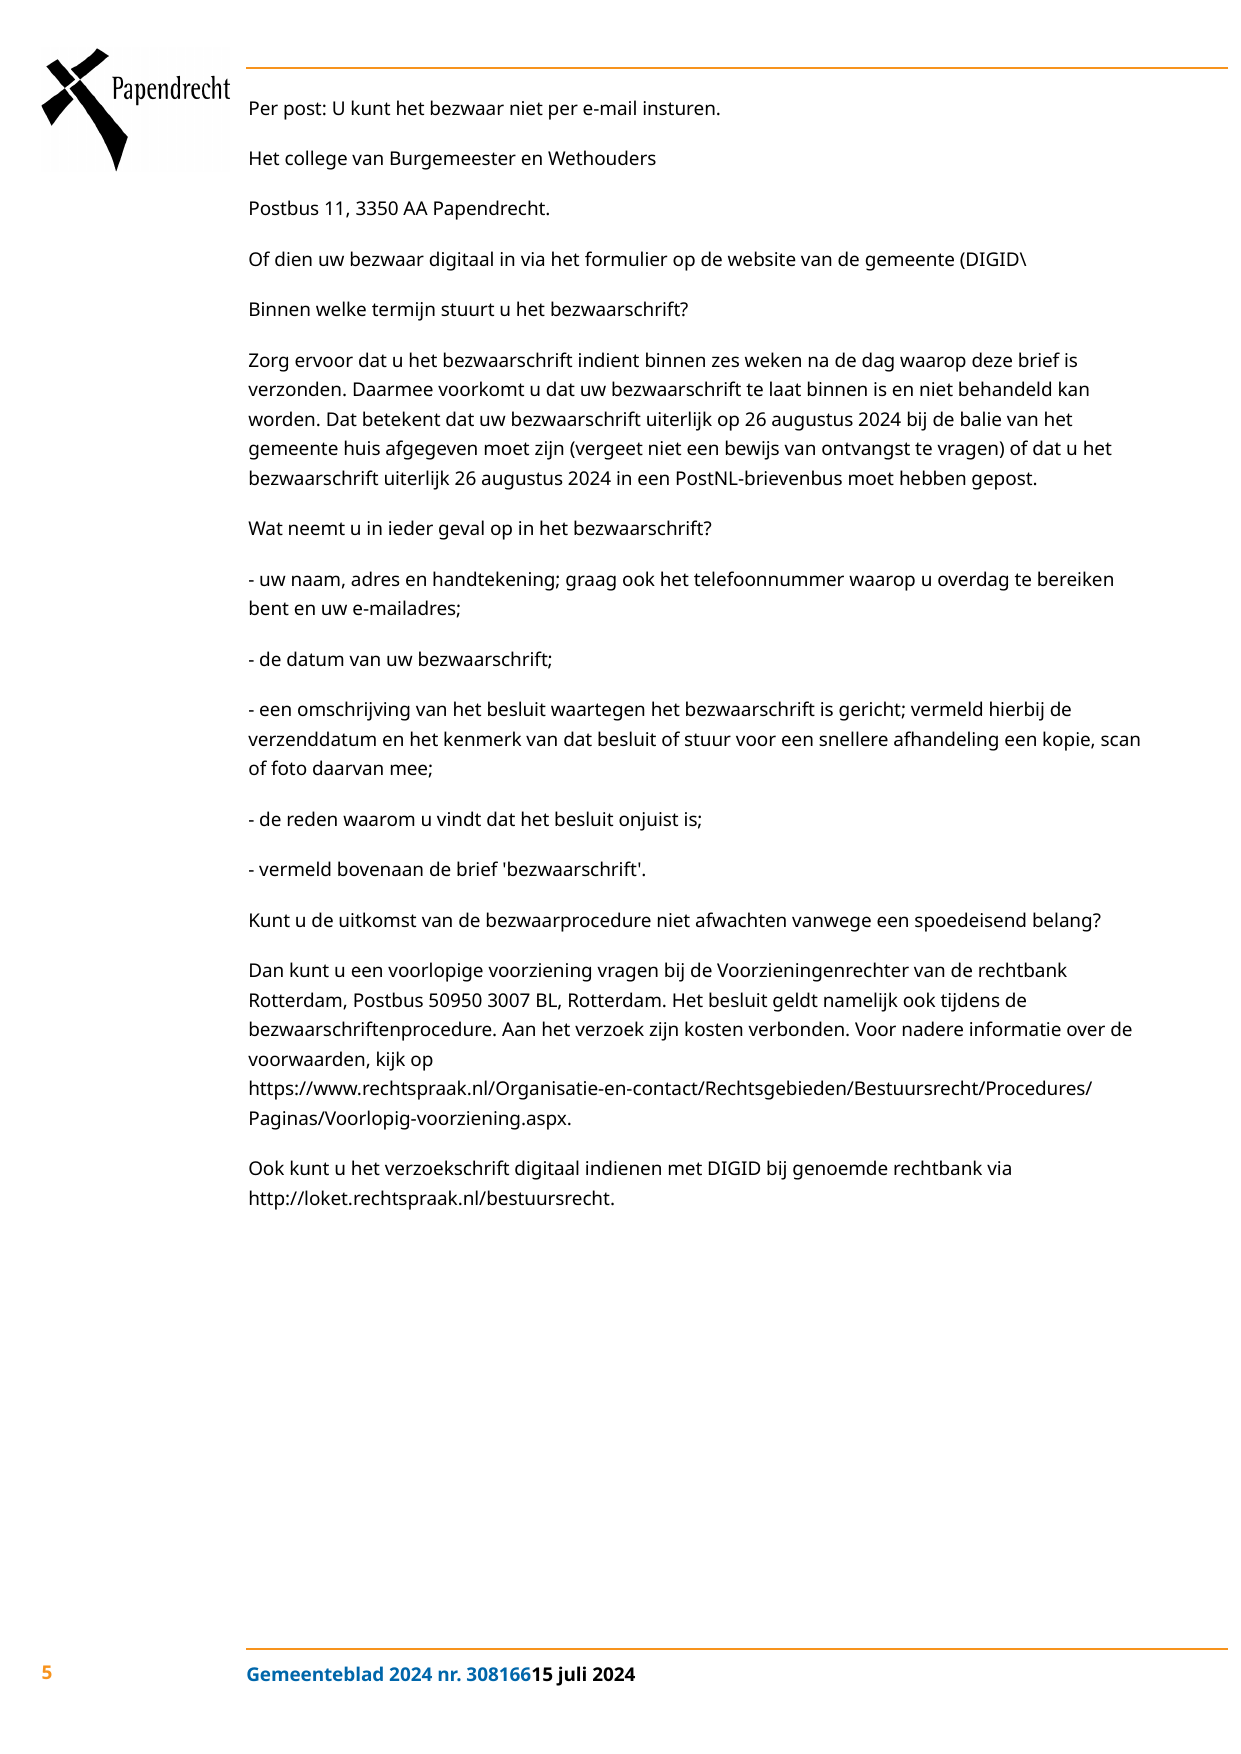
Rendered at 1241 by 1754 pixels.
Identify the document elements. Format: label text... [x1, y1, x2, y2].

text Zorg ervoor dat u het bezwaarschrift indient binnen zes weken na de dag waarop deze brief is verzonden. Daarmee voorkomt u dat uw bezwaarschrift te laat binnen is en niet behandeld kan worden. Dat betekent dat uw bezwaarschrift uiterlijk op 26 augustus 2024 bij de balie van het gemeente huis afgegeven moet zijn (vergeet niet een bewijs van ontvangst te vragen) of dat u het bezwaarschrift uiterlijk 26 augustus 2024 in een PostNL-brievenbus moet hebben gepost. [248, 347, 1152, 491]
text Het college van Burgemeester en Wethouders [248, 145, 1152, 171]
text Postbus 11, 3350 AA Papendrecht. [248, 196, 1152, 221]
text - de reden waarom u vindt dat het besluit onjuist is; [248, 806, 1152, 832]
text Ook kunt u het verzoekschrift digitaal indienen met DIGID bij genoemde rechtbank via http://loket.rechtspraak.nl/bestuursrecht. [248, 1156, 1152, 1211]
text Of dien uw bezwaar digitaal in via het formulier op de website van de gemeente (DIGID\ [248, 246, 1152, 272]
picture [41, 47, 231, 172]
text Per post: U kunt het bezwaar niet per e-mail insturen. [248, 95, 1152, 121]
text Dan kunt u een voorlopige voorziening vragen bij de Voorzieningenrechter van de rechtbank Rotterdam, Postbus 50950 3007 BL, Rotterdam. Het besluit geldt namelijk ook tijdens de bezwaarschriftenprocedure. Aan het verzoek zijn kosten verbonden. Voor nadere informatie over de voorwaarden, kijk op https://www.rechtspraak.nl/Organisatie-en-contact/Rechtsgebieden/Bestuursrecht/Procedures/Paginas/Voorlopig-voorziening.aspx. [248, 957, 1152, 1131]
text - uw naam, adres en handtekening; graag ook het telefoonnummer waarop u overdag te bereiken bent en uw e-mailadres; [248, 566, 1152, 621]
text Binnen welke termijn stuurt u het bezwaarschrift? [248, 296, 1152, 322]
text - een omschrijving van het besluit waartegen het bezwaarschrift is gericht; vermeld hierbij de verzenddatum en het kenmerk van dat besluit of stuur voor een snellere afhandeling een kopie, scan of foto daarvan mee; [248, 696, 1152, 781]
text - de datum van uw bezwaarschrift; [248, 646, 1152, 672]
text Wat neemt u in ieder geval op in het bezwaarschrift? [248, 516, 1152, 541]
text Kunt u de uitkomst van de bezwaarprocedure niet afwachten vanwege een spoedeisend belang? [248, 907, 1152, 933]
text - vermeld bovenaan de brief 'bezwaarschrift'. [248, 856, 1152, 882]
